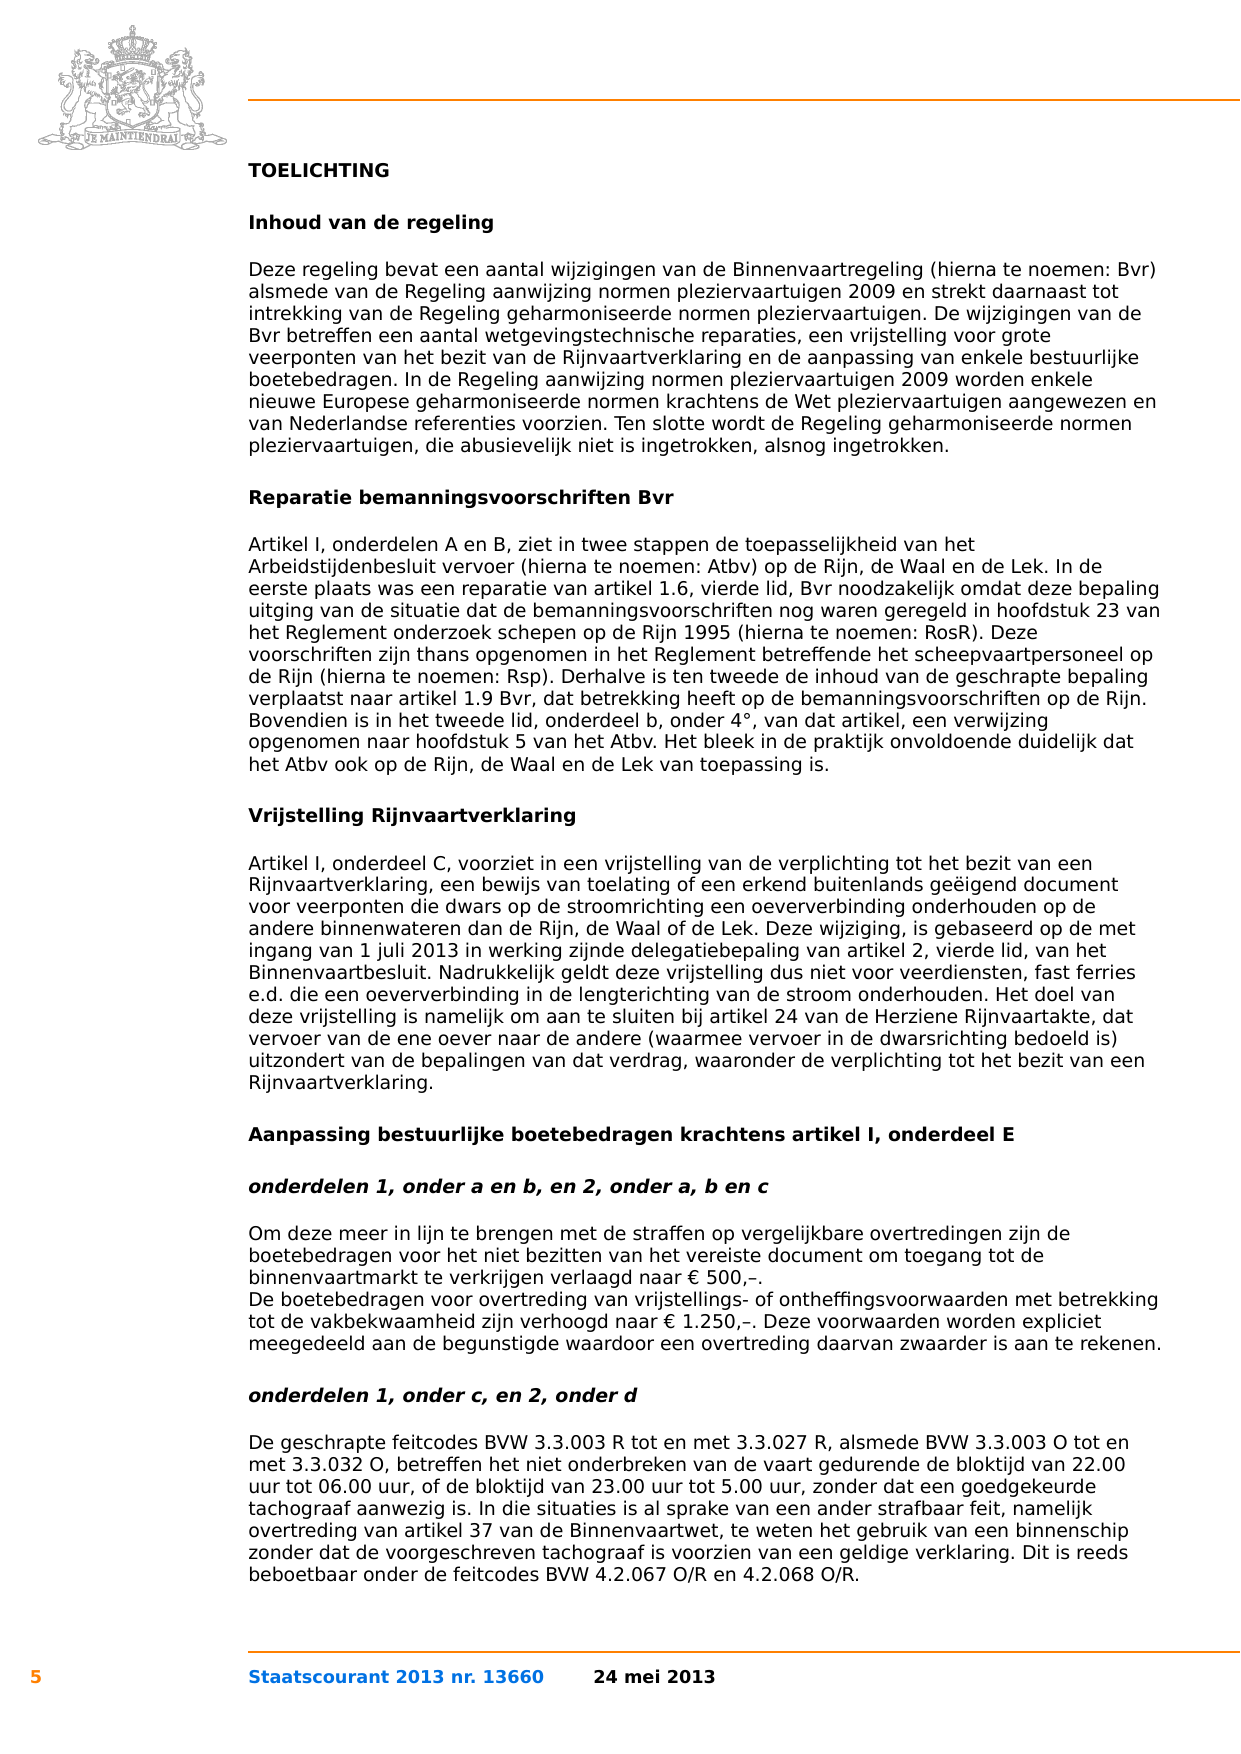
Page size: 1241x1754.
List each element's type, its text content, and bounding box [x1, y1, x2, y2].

text De geschrapte feitcodes BVW 3.3.003 R tot en met 3.3.027 R, alsmede BVW 3.3.003 O tot en met 3.3.032 O, betreffen het niet onderbreken van de vaart gedurende de bloktijd van 22.00 uur tot 06.00 uur, of de bloktijd van 23.00 uur tot 5.00 uur, zonder dat een goedgekeurde tachograaf aanwezig is. In die situaties is al sprake van een ander strafbaar feit, namelijk overtreding van artikel 37 van de Binnenvaartwet, te weten het gebruik van een binnenschip zonder dat de voorgeschreven tachograaf is voorzien van een geldige verklaring. Dit is reeds beboetbaar onder de feitcodes BVW 4.2.067 O/R en 4.2.068 O/R. [248, 1432, 1163, 1586]
text Artikel I, onderdelen A en B, ziet in twee stappen de toepasselijkheid van het Arbeidstijdenbesluit vervoer (hierna te noemen: Atbv) op de Rijn, de Waal en de Lek. In de eerste plaats was een reparatie van artikel 1.6, vierde lid, Bvr noodzakelijk omdat deze bepaling uitging van de situatie dat de bemanningsvoorschriften nog waren geregeld in hoofdstuk 23 van het Reglement onderzoek schepen op de Rijn 1995 (hierna te noemen: RosR). Deze voorschriften zijn thans opgenomen in het Reglement betreffende het scheepvaartpersoneel op de Rijn (hierna te noemen: Rsp). Derhalve is ten tweede de inhoud van de geschrapte bepaling verplaatst naar artikel 1.9 Bvr, dat betrekking heeft op de bemanningsvoorschriften op de Rijn. Bovendien is in het tweede lid, onderdeel b, onder 4°, van dat artikel, een verwijzing opgenomen naar hoofdstuk 5 van het Atbv. Het bleek in de praktijk onvoldoende duidelijk dat het Atbv ook op de Rijn, de Waal en de Lek van toepassing is. [248, 534, 1163, 775]
subtitle onderdelen 1, onder c, en 2, onder d [248, 1385, 1163, 1407]
subtitle Aanpassing bestuurlijke boetebedragen krachtens artikel I, onderdeel E [248, 1124, 1163, 1146]
text Artikel I, onderdeel C, voorziet in een vrijstelling van de verplichting tot het bezit van een Rijnvaartverklaring, een bewijs van toelating of een erkend buitenlands geëigend document voor veerponten die dwars op de stroomrichting een oeververbinding onderhouden op de andere binnenwateren dan de Rijn, de Waal of de Lek. Deze wijziging, is gebaseerd op de met ingang van 1 juli 2013 in werking zijnde delegatiebepaling van artikel 2, vierde lid, van het Binnenvaartbesluit. Nadrukkelijk geldt deze vrijstelling dus niet voor veerdiensten, fast ferries e.d. die een oeververbinding in de lengterichting van de stroom onderhouden. Het doel van deze vrijstelling is namelijk om aan te sluiten bij artikel 24 van de Herziene Rijnvaartakte, dat vervoer van de ene oever naar de andere (waarmee vervoer in de dwarsrichting bedoeld is) uitzondert van de bepalingen van dat verdrag, waaronder de verplichting tot het bezit van een Rijnvaartverklaring. [248, 852, 1163, 1094]
text Deze regeling bevat een aantal wijzigingen van de Binnenvaartregeling (hierna te noemen: Bvr) alsmede van de Regeling aanwijzing normen pleziervaartuigen 2009 en strekt daarnaast tot intrekking van de Regeling geharmoniseerde normen pleziervaartuigen. De wijzigingen van de Bvr betreffen een aantal wetgevingstechnische reparaties, een vrijstelling voor grote veerponten van het bezit van de Rijnvaartverklaring en de aanpassing van enkele bestuurlijke boetebedragen. In de Regeling aanwijzing normen pleziervaartuigen 2009 worden enkele nieuwe Europese geharmoniseerde normen krachtens de Wet pleziervaartuigen aangewezen en van Nederlandse referenties voorzien. Ten slotte wordt de Regeling geharmoniseerde normen pleziervaartuigen, die abusievelijk niet is ingetrokken, alsnog ingetrokken. [248, 259, 1163, 457]
subtitle Inhoud van de regeling [248, 212, 1163, 234]
text Om deze meer in lijn te brengen met de straffen op vergelijkbare overtredingen zijn de boetebedragen voor het niet bezitten van het vereiste document om toegang tot de binnenvaartmarkt te verkrijgen verlaagd naar € 500,–. [248, 1223, 1163, 1289]
text De boetebedragen voor overtreding van vrijstellings- of ontheffingsvoorwaarden met betrekking tot de vakbekwaamheid zijn verhoogd naar € 1.250,–. Deze voorwaarden worden expliciet meegedeeld aan de begunstigde waardoor een overtreding daarvan zwaarder is aan te rekenen. [248, 1289, 1163, 1355]
subtitle onderdelen 1, onder a en b, en 2, onder a, b en c [248, 1176, 1163, 1198]
picture [38, 25, 227, 150]
subtitle TOELICHTING [248, 160, 1163, 182]
subtitle Vrijstelling Rijnvaartverklaring [248, 805, 1163, 827]
subtitle Reparatie bemanningsvoorschriften Bvr [248, 487, 1163, 509]
